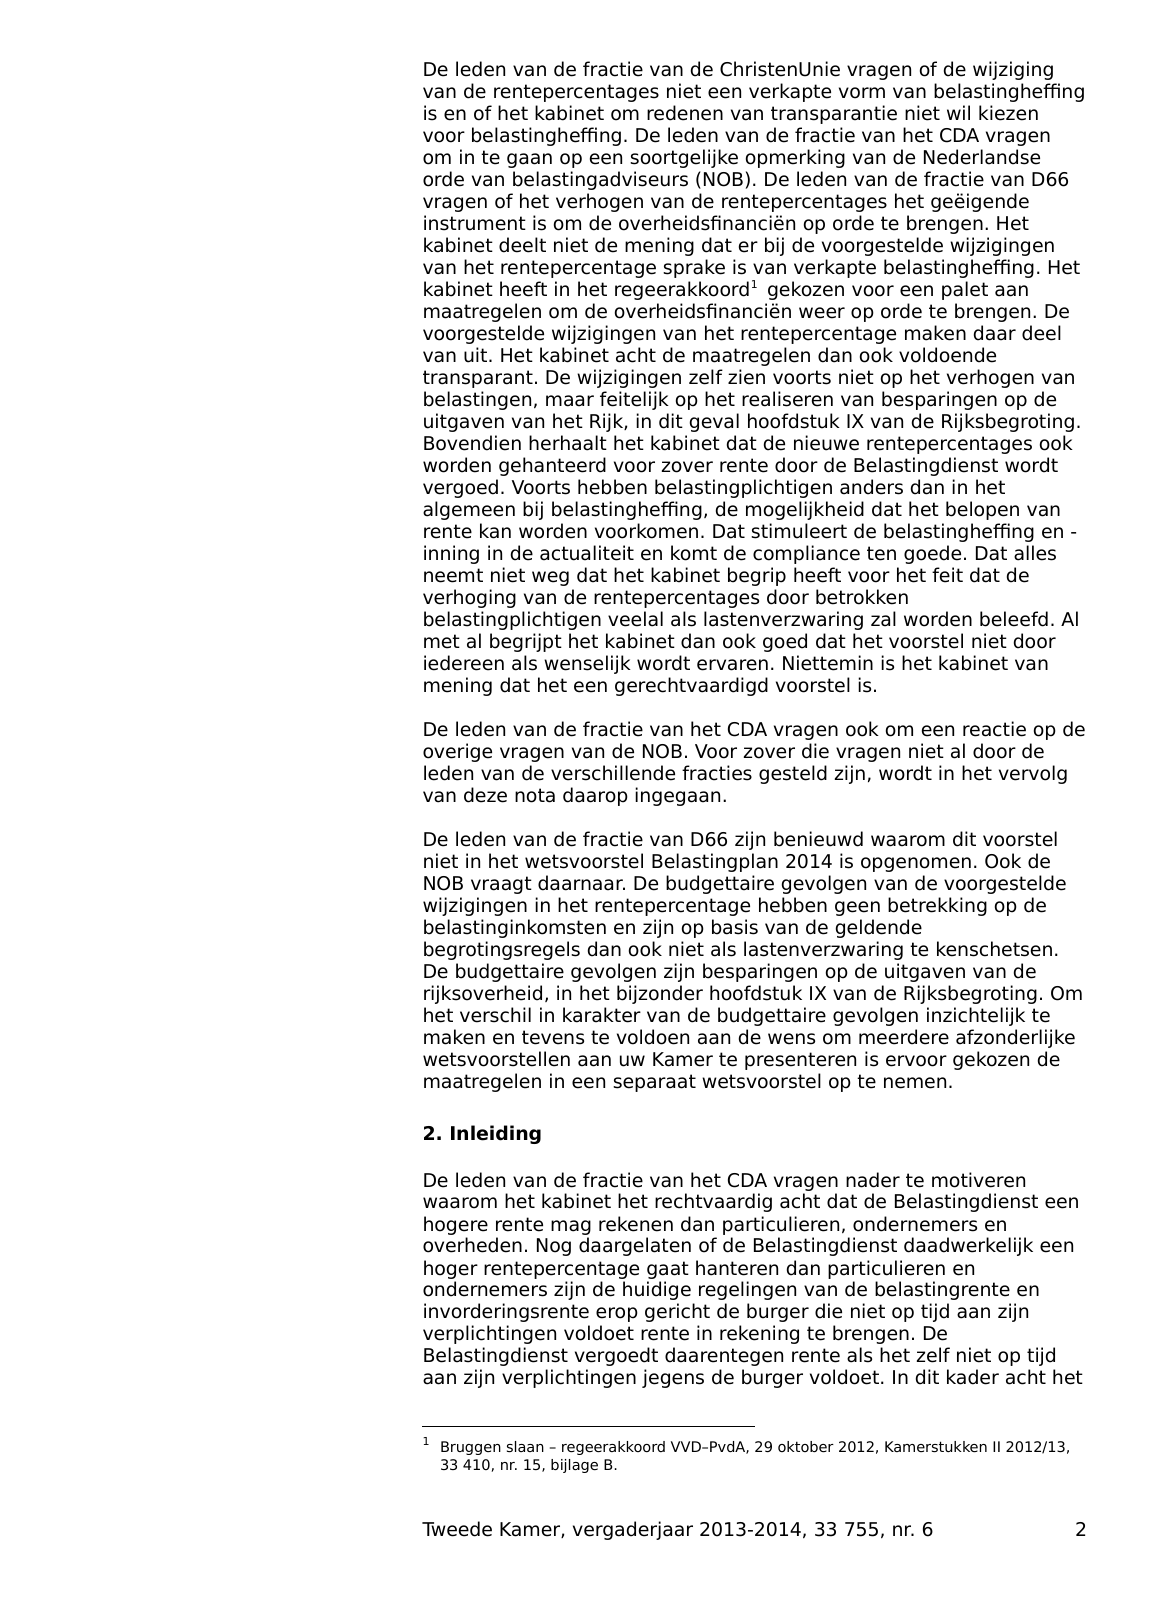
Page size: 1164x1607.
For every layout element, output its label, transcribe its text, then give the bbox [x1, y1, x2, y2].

text De leden van de fractie van de ChristenUnie vragen of de wijziging van de rentepercentages niet een verkapte vorm van belastingheffing is en of het kabinet om redenen van transparantie niet wil kiezen voor belastingheffing. De leden van de fractie van het CDA vragen om in te gaan op een soortgelijke opmerking van de Nederlandse orde van belastingadviseurs (NOB). De leden van de fractie van D66 vragen of het verhogen van de rentepercentages het geëigende instrument is om de overheidsfinanciën op orde te brengen. Het kabinet deelt niet de mening dat er bij de voorgestelde wijzigingen van het rentepercentage sprake is van verkapte belastingheffing. Het kabinet heeft in het regeerakkoord gekozen voor een palet aan maatregelen om de overheidsfinanciën weer op orde te brengen. De voorgestelde wijzigingen van het rentepercentage maken daar deel van uit. Het kabinet acht de maatregelen dan ook voldoende transparant. De wijzigingen zelf zien voorts niet op het verhogen van belastingen, maar feitelijk op het realiseren van besparingen op de uitgaven van het Rijk, in dit geval hoofdstuk IX van de Rijksbegroting. Bovendien herhaalt het kabinet dat de nieuwe rentepercentages ook worden gehanteerd voor zover rente door de Belastingdienst wordt vergoed. Voorts hebben belastingplichtigen anders dan in het algemeen bij belastingheffing, de mogelijkheid dat het belopen van rente kan worden voorkomen. Dat stimuleert de belastingheffing en -inning in de actualiteit en komt de compliance ten goede. Dat alles neemt niet weg dat het kabinet begrip heeft voor het feit dat de verhoging van de rentepercentages door betrokken belastingplichtigen veelal als lastenverzwaring zal worden beleefd. Al met al begrijpt het kabinet dan ook goed dat het voorstel niet door iedereen als wenselijk wordt ervaren. Niettemin is het kabinet van mening dat het een gerechtvaardigd voorstel is. [422, 59, 1087, 696]
text Bruggen slaan – regeerakkoord VVD–PvdA, 29 oktober 2012, Kamerstukken II 2012/13, 33 410, nr. 15, bijlage B. [422, 1435, 1087, 1474]
text De leden van de fractie van het CDA vragen ook om een reactie op de overige vragen van de NOB. Voor zover die vragen niet al door de leden van de verschillende fracties gesteld zijn, wordt in het vervolg van deze nota daarop ingegaan. [422, 719, 1087, 807]
subtitle 2. Inleiding [422, 1122, 1087, 1144]
text De leden van de fractie van D66 zijn benieuwd waarom dit voorstel niet in het wetsvoorstel Belastingplan 2014 is opgenomen. Ook de NOB vraagt daarnaar. De budgettaire gevolgen van de voorgestelde wijzigingen in het rentepercentage hebben geen betrekking op de belastinginkomsten en zijn op basis van de geldende begrotingsregels dan ook niet als lastenverzwaring te kenschetsen. De budgettaire gevolgen zijn besparingen op de uitgaven van de rijksoverheid, in het bijzonder hoofdstuk IX van de Rijksbegroting. Om het verschil in karakter van de budgettaire gevolgen inzichtelijk te maken en tevens te voldoen aan de wens om meerdere afzonderlijke wetsvoorstellen aan uw Kamer te presenteren is ervoor gekozen de maatregelen in een separaat wetsvoorstel op te nemen. [422, 829, 1087, 1092]
text De leden van de fractie van het CDA vragen nader te motiveren waarom het kabinet het rechtvaardig acht dat de Belastingdienst een hogere rente mag rekenen dan particulieren, ondernemers en overheden. Nog daargelaten of de Belastingdienst daadwerkelijk een hoger rentepercentage gaat hanteren dan particulieren en ondernemers zijn de huidige regelingen van de belastingrente en invorderingsrente erop gericht de burger die niet op tijd aan zijn verplichtingen voldoet rente in rekening te brengen. De Belastingdienst vergoedt daarentegen rente als het zelf niet op tijd aan zijn verplichtingen jegens de burger voldoet. In dit kader acht het [422, 1169, 1087, 1389]
